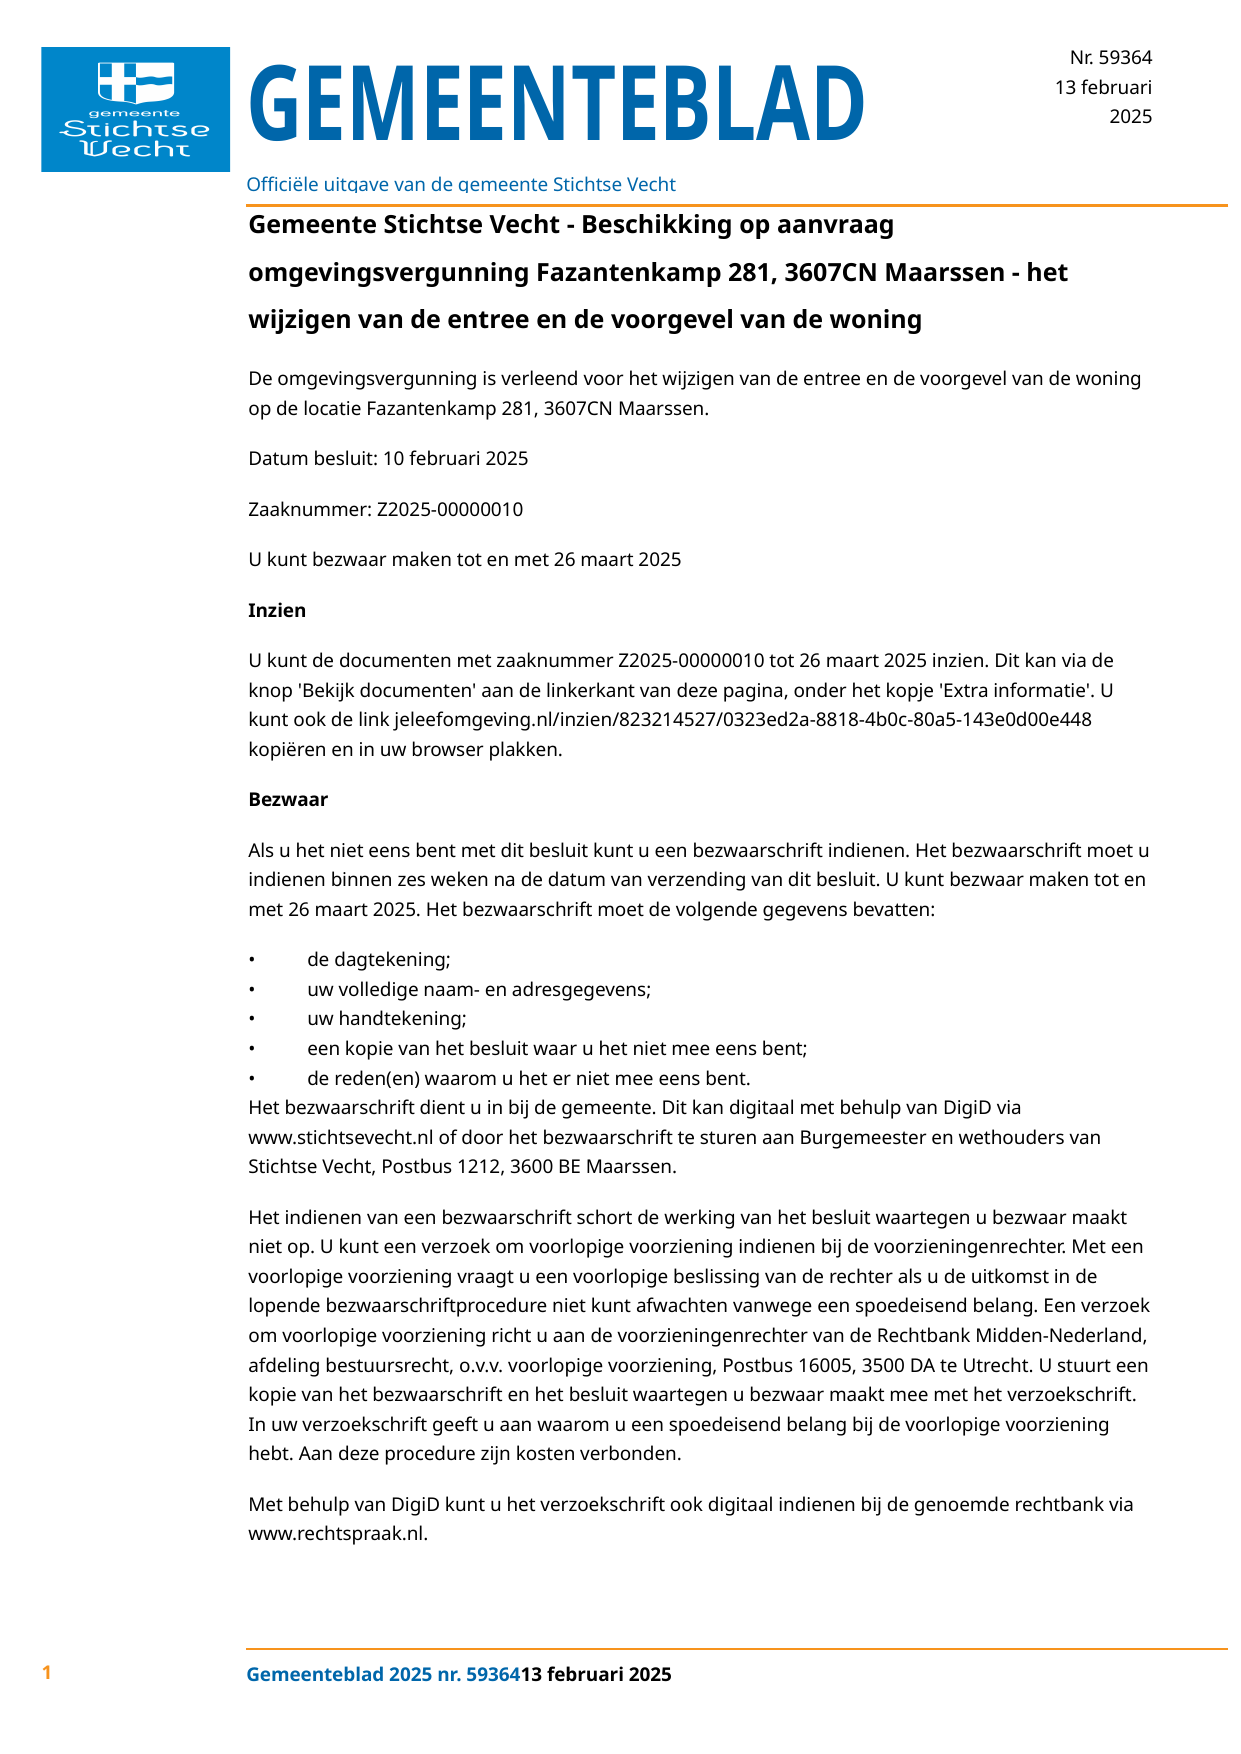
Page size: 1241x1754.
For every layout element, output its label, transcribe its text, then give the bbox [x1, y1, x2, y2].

text Met behulp van DigiD kunt u het verzoekschrift ook digitaal indienen bij de genoemde rechtbank via www.rechtspraak.nl. [248, 1491, 1152, 1546]
list een kopie van het besluit waar u het niet mee eens bent; [248, 1035, 1152, 1061]
list uw handtekening; [248, 1006, 1152, 1031]
list de reden(en) waarom u het er niet mee eens bent. [248, 1065, 1152, 1090]
text Bezwaar [248, 786, 1152, 812]
text Gemeente Stichtse Vecht - Beschikking op aanvraag omgevingsvergunning Fazantenkamp 281, 3607CN Maarssen - het wijzigen van de entree en de voorgevel van de woning [248, 207, 1152, 336]
text U kunt bezwaar maken tot en met 26 maart 2025 [248, 546, 1152, 572]
text U kunt de documenten met zaaknummer Z2025-00000010 tot 26 maart 2025 inzien. Dit kan via de knop 'Bekijk documenten' aan de linkerkant van deze pagina, onder het kopje 'Extra informatie'. U kunt ook de link jeleefomgeving.nl/inzien/823214527/0323ed2a-8818-4b0c-80a5-143e0d00e448 kopiëren en in uw browser plakken. [248, 647, 1152, 762]
list de dagtekening; [248, 946, 1152, 972]
text Datum besluit: 10 februari 2025 [248, 446, 1152, 471]
text Inzien [248, 597, 1152, 622]
text Zaaknummer: Z2025-00000010 [248, 496, 1152, 522]
text Het indienen van een bezwaarschrift schort de werking van het besluit waartegen u bezwaar maakt niet op. U kunt een verzoek om voorlopige voorziening indienen bij de voorzieningenrechter. Met een voorlopige voorziening vraagt u een voorlopige beslissing van de rechter als u de uitkomst in de lopende bezwaarschriftprocedure niet kunt afwachten vanwege een spoedeisend belang. Een verzoek om voorlopige voorziening richt u aan de voorzieningenrechter van de Rechtbank Midden-Nederland, afdeling bestuursrecht, o.v.v. voorlopige voorziening, Postbus 16005, 3500 DA te Utrecht. U stuurt een kopie van het bezwaarschrift en het besluit waartegen u bezwaar maakt mee met het verzoekschrift. In uw verzoekschrift geeft u aan waarom u een spoedeisend belang bij de voorlopige voorziening hebt. Aan deze procedure zijn kosten verbonden. [248, 1204, 1152, 1466]
text De omgevingsvergunning is verleend voor het wijzigen van de entree en de voorgevel van de woning op de locatie Fazantenkamp 281, 3607CN Maarssen. [248, 366, 1152, 421]
list uw volledige naam- en adresgegevens; [248, 976, 1152, 1002]
text Het bezwaarschrift dient u in bij de gemeente. Dit kan digitaal met behulp van DigiD via www.stichtsevecht.nl of door het bezwaarschrift te sturen aan Burgemeester en wethouders van Stichtse Vecht, Postbus 1212, 3600 BE Maarssen. [248, 1094, 1152, 1179]
picture [99, 63, 135, 101]
text Als u het niet eens bent met dit besluit kunt u een bezwaarschrift indienen. Het bezwaarschrift moet u indienen binnen zes weken na de datum van verzending van dit besluit. U kunt bezwaar maken tot en met 26 maart 2025. Het bezwaarschrift moet de volgende gegevens bevatten: [248, 837, 1152, 922]
picture [137, 63, 174, 103]
